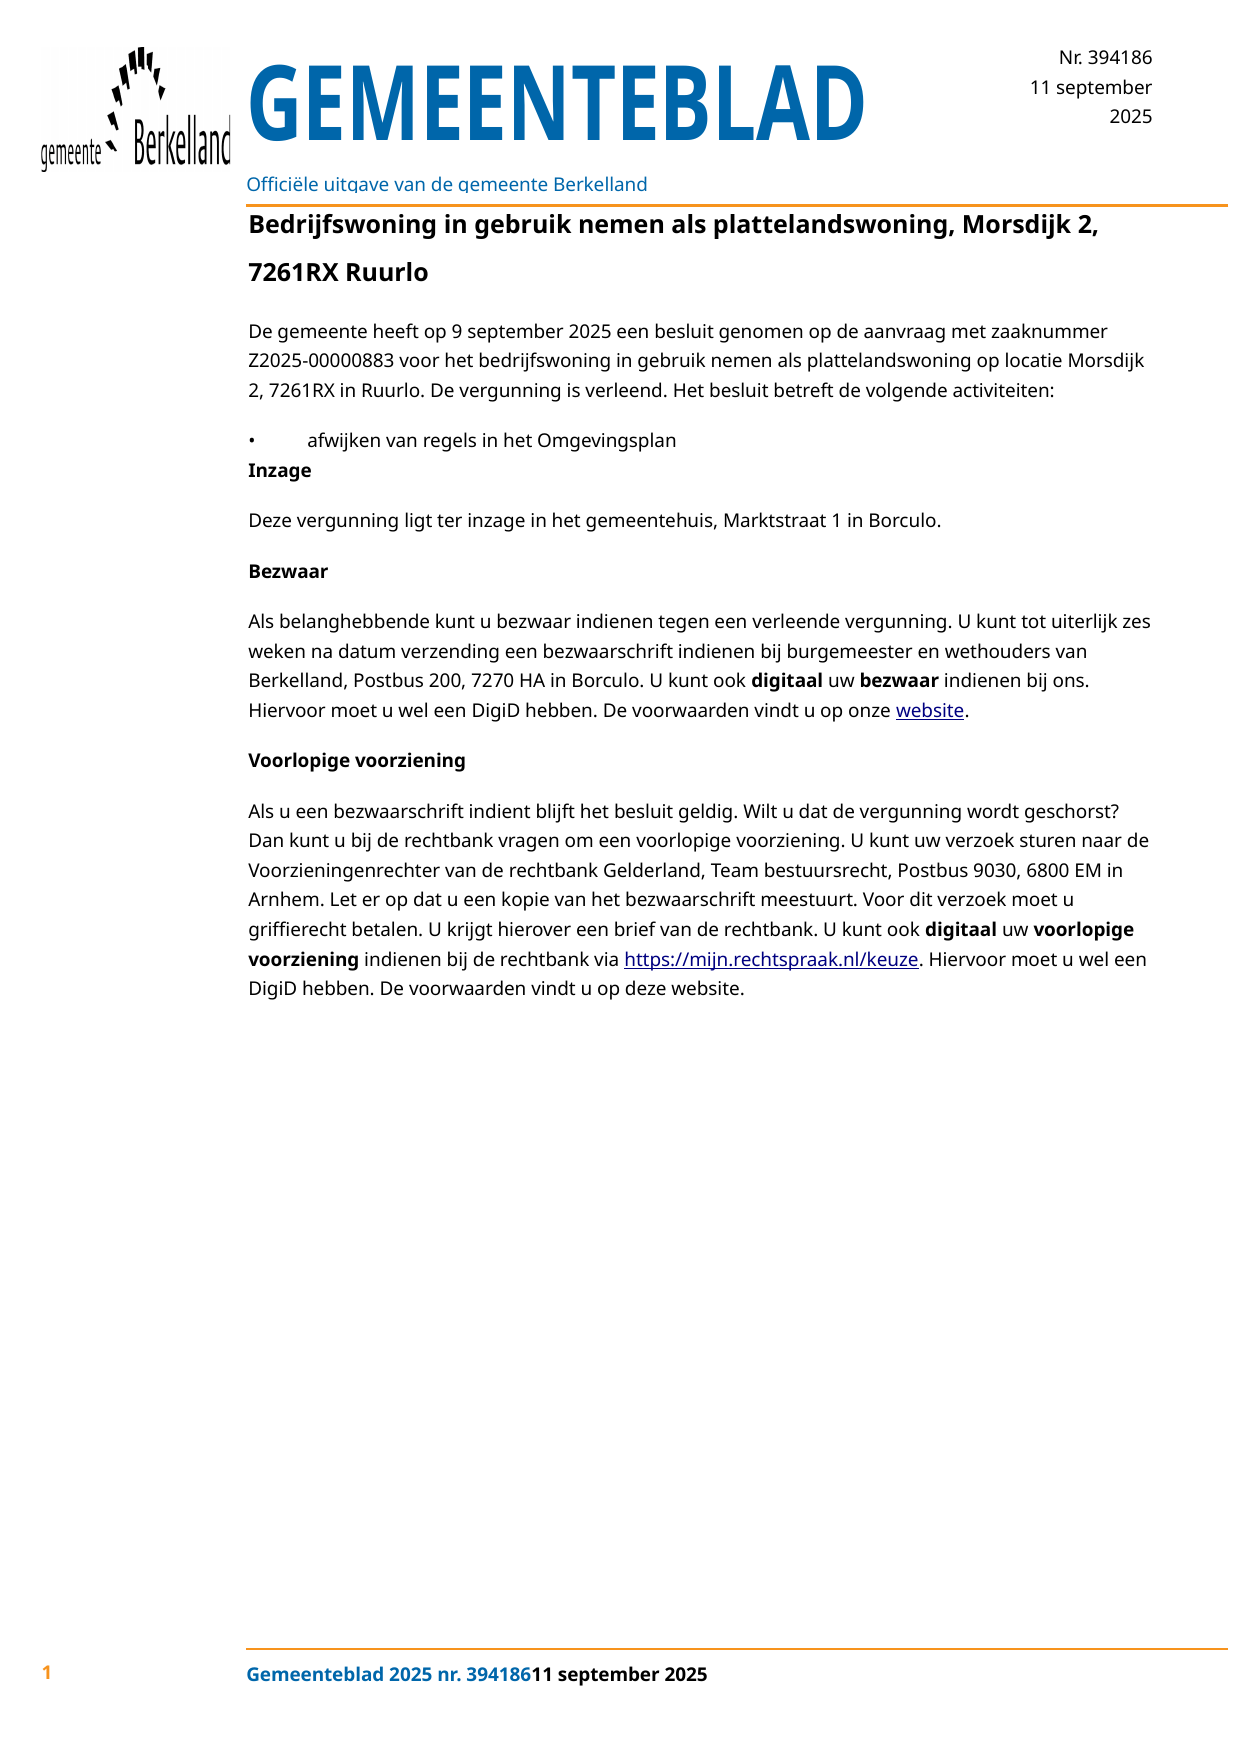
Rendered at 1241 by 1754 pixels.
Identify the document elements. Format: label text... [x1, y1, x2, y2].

text De gemeente heeft op 9 september 2025 een besluit genomen op de aanvraag met zaaknummer Z2025-00000883 voor het bedrijfswoning in gebruik nemen als plattelandswoning op locatie Morsdijk 2, 7261RX in Ruurlo. De vergunning is verleend. Het besluit betreft de volgende activiteiten: [248, 318, 1152, 403]
text Als belanghebbende kunt u bezwaar indienen tegen een verleende vergunning. U kunt tot uiterlijk zes weken na datum verzending een bezwaarschrift indienen bij burgemeester en wethouders van Berkelland, Postbus 200, 7270 HA in Borculo. U kunt ook digitaal uw bezwaar indienen bij ons. Hiervoor moet u wel een DigiD hebben. De voorwaarden vindt u op onze website. [248, 608, 1152, 723]
picture [41, 47, 231, 172]
text Bezwaar [248, 558, 1152, 584]
text Voorlopige voorziening [248, 747, 1152, 773]
text Deze vergunning ligt ter inzage in het gemeentehuis, Marktstraat 1 in Borculo. [248, 507, 1152, 533]
list afwijken van regels in het Omgevingsplan [248, 427, 1152, 453]
text Inzage [248, 457, 1152, 483]
text Als u een bezwaarschrift indient blijft het besluit geldig. Wilt u dat de vergunning wordt geschorst? Dan kunt u bij de rechtbank vragen om een voorlopige voorziening. U kunt uw verzoek sturen naar de Voorzieningenrechter van de rechtbank Gelderland, Team bestuursrecht, Postbus 9030, 6800 EM in Arnhem. Let er op dat u een kopie van het bezwaarschrift meestuurt. Voor dit verzoek moet u griffierecht betalen. U krijgt hierover een brief van de rechtbank. U kunt ook digitaal uw voorlopige voorziening indienen bij de rechtbank via https://mijn.rechtspraak.nl/keuze. Hiervoor moet u wel een DigiD hebben. De voorwaarden vindt u op deze website. [248, 798, 1152, 1001]
text Bedrijfswoning in gebruik nemen als plattelandswoning, Morsdijk 2, 7261RX Ruurlo [248, 207, 1152, 288]
